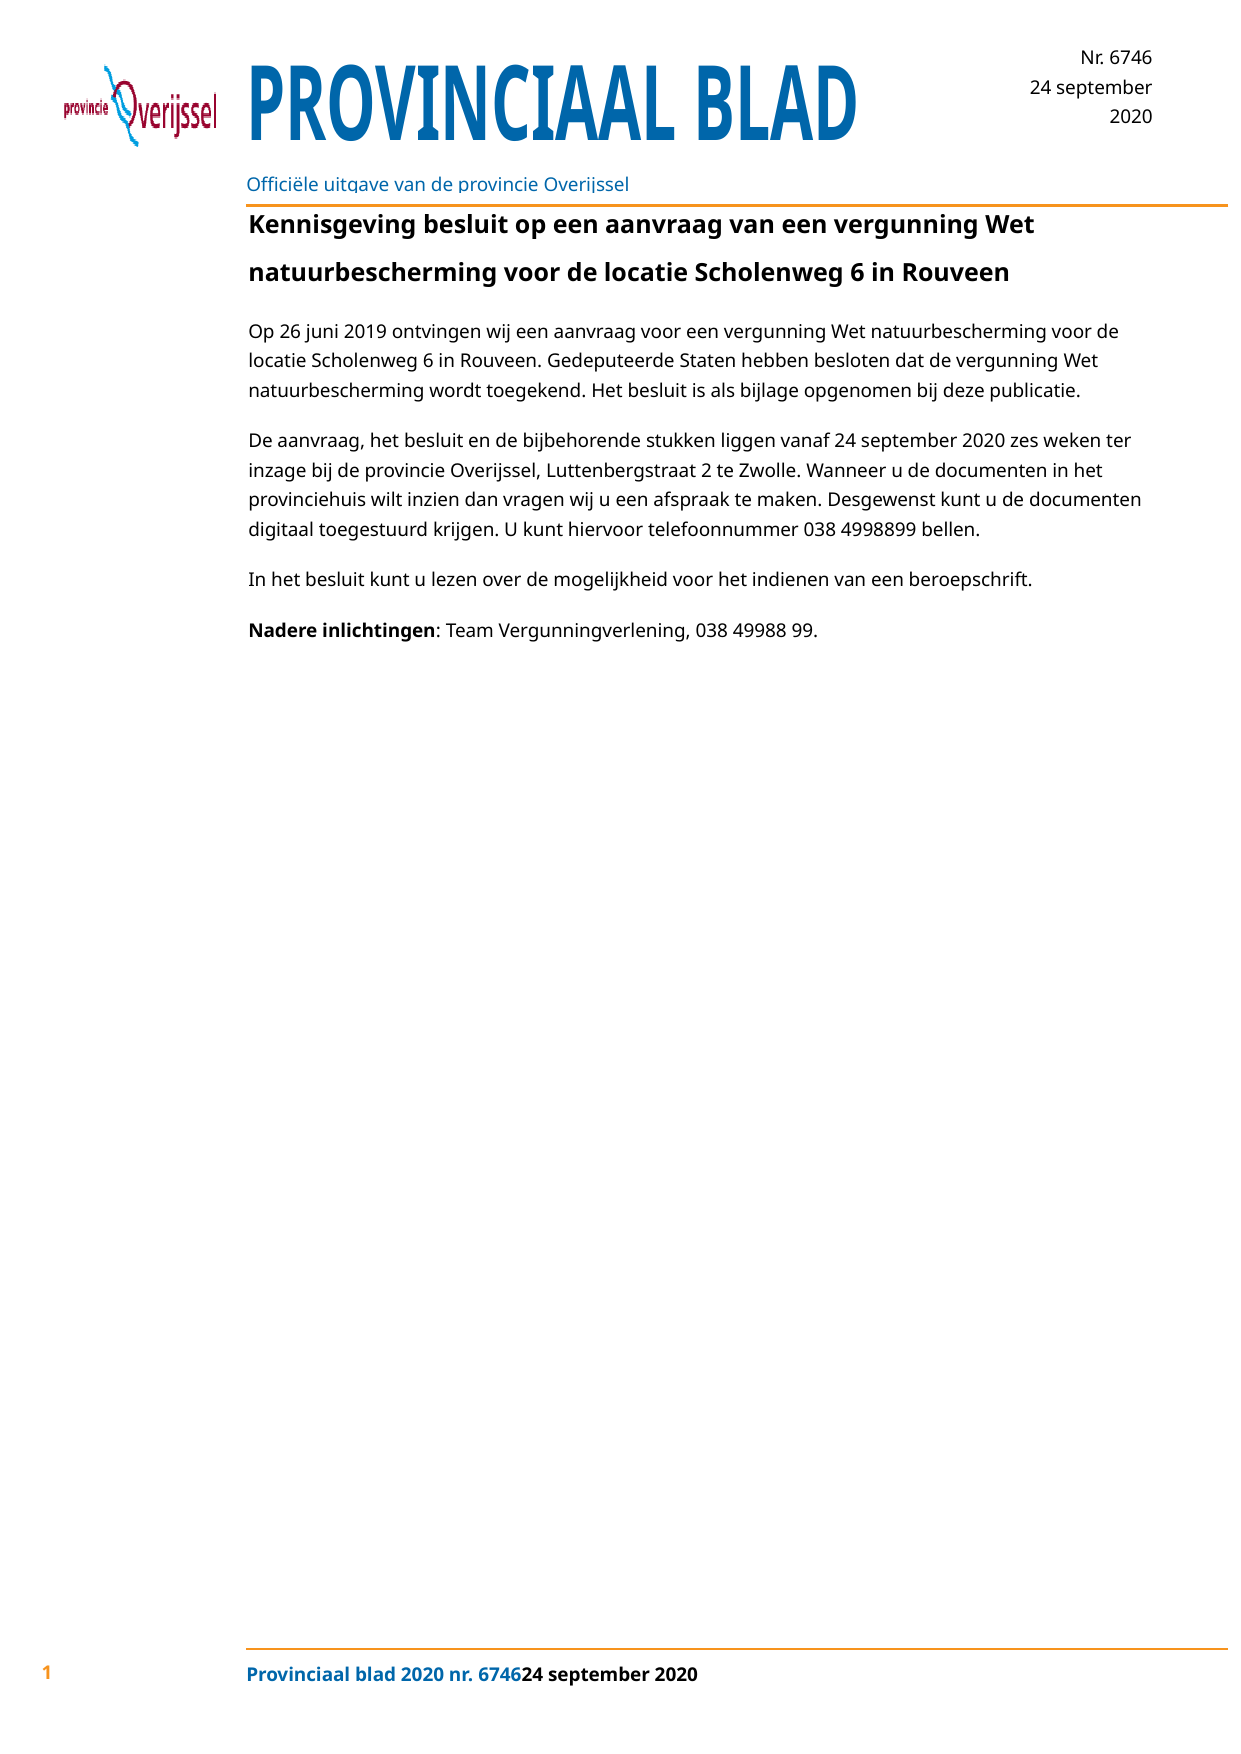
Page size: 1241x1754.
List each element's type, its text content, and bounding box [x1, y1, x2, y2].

text Kennisgeving besluit op een aanvraag van een vergunning Wet natuurbescherming voor de locatie Scholenweg 6 in Rouveen [248, 207, 1152, 288]
text Nadere inlichtingen: Team Vergunningverlening, 038 49988 99. [248, 617, 1152, 643]
text In het besluit kunt u lezen over de mogelijkheid voor het indienen van een beroepschrift. [248, 567, 1152, 592]
text De aanvraag, het besluit en de bijbehorende stukken liggen vanaf 24 september 2020 zes weken ter inzage bij de provincie Overijssel, Luttenbergstraat 2 te Zwolle. Wanneer u de documenten in het provinciehuis wilt inzien dan vragen wij u een afspraak te maken. Desgewenst kunt u de documenten digitaal toegestuurd krijgen. U kunt hiervoor telefoonnummer 038 4998899 bellen. [248, 427, 1152, 542]
picture [41, 47, 231, 172]
text Op 26 juni 2019 ontvingen wij een aanvraag voor een vergunning Wet natuurbescherming voor de locatie Scholenweg 6 in Rouveen. Gedeputeerde Staten hebben besloten dat de vergunning Wet natuurbescherming wordt toegekend. Het besluit is als bijlage opgenomen bij deze publicatie. [248, 318, 1152, 403]
